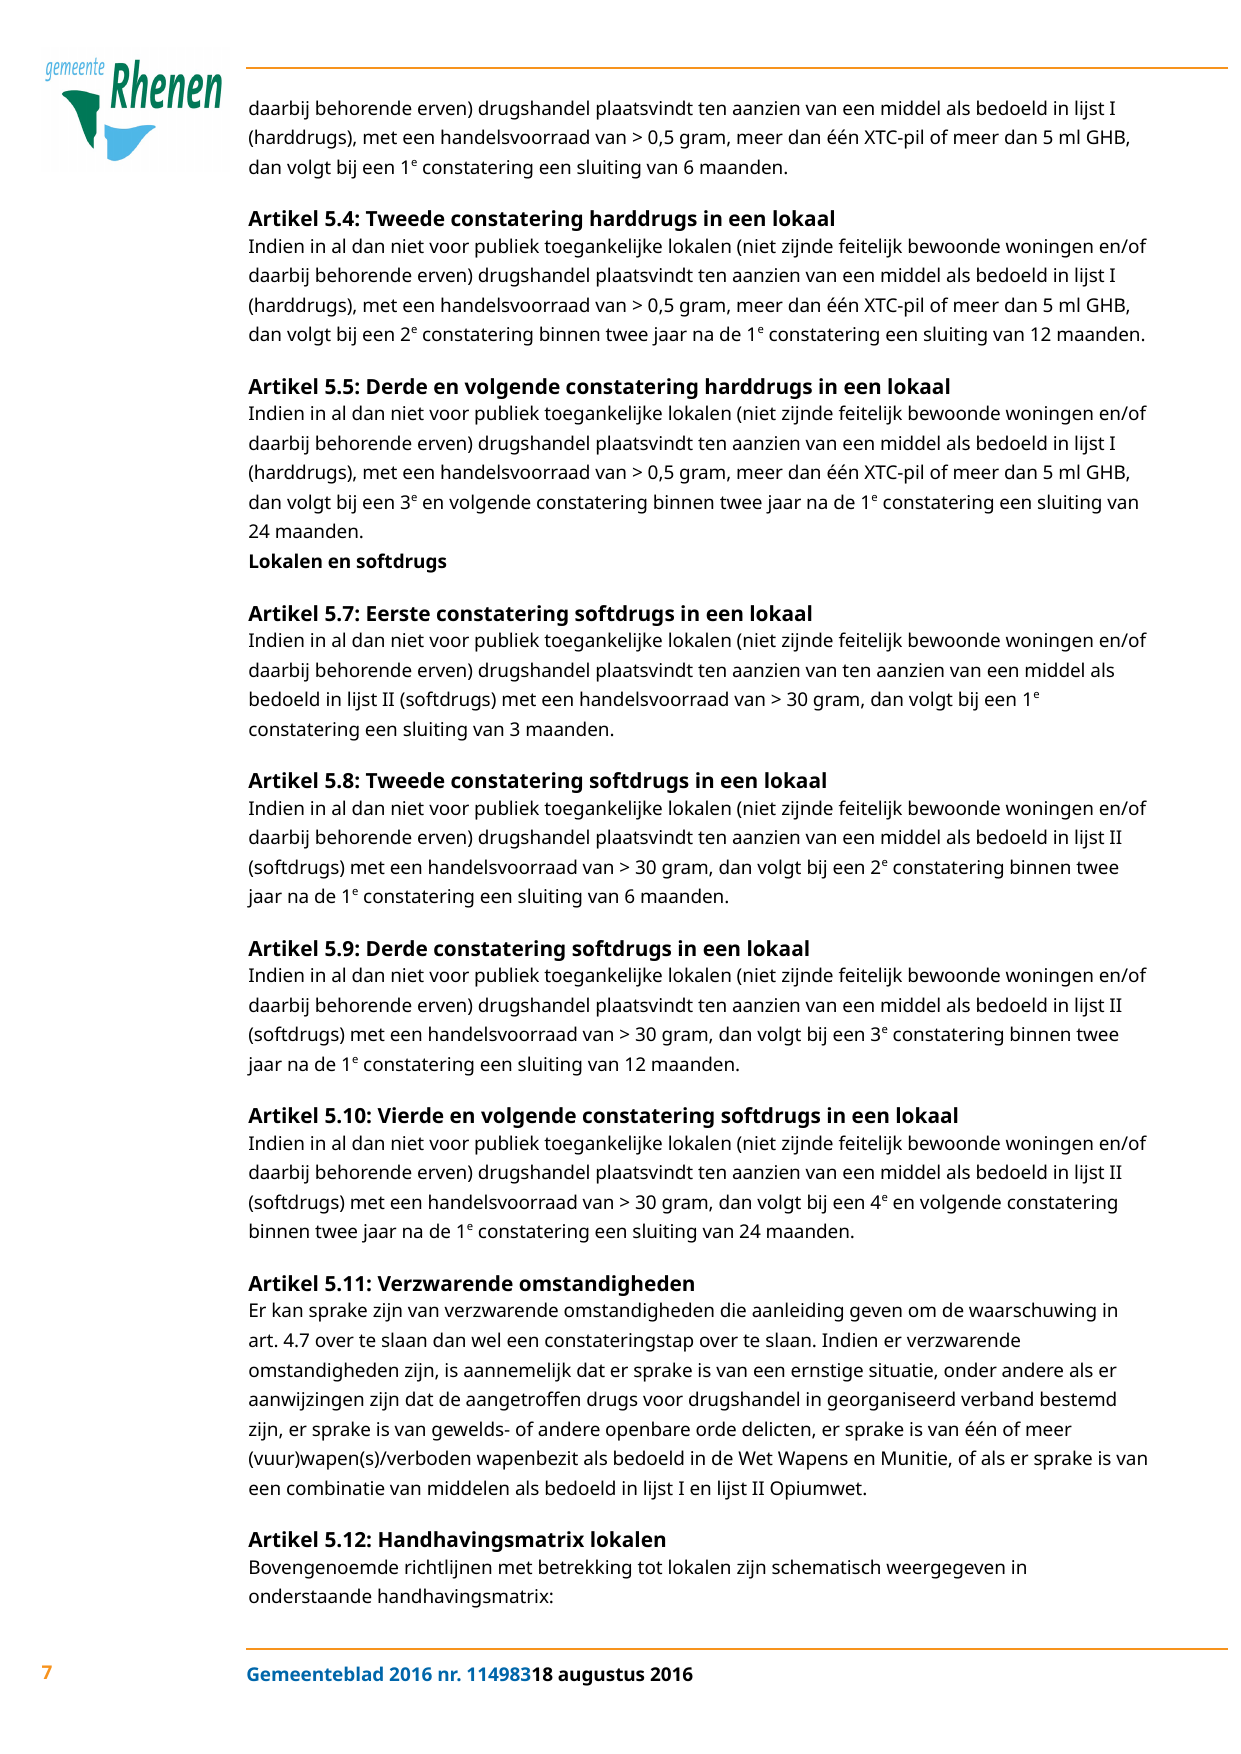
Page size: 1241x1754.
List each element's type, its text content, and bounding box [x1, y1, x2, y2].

text Artikel 5.10: Vierde en volgende constatering softdrugs in een lokaal [248, 1102, 1152, 1130]
text Artikel 5.4: Tweede constatering harddrugs in een lokaal [248, 204, 1152, 233]
picture [41, 47, 231, 172]
text Indien in al dan niet voor publiek toegankelijke lokalen (niet zijnde feitelijk bewoonde woningen en/of daarbij behorende erven) drugshandel plaatsvindt ten aanzien van een middel als bedoeld in lijst I (harddrugs), met een handelsvoorraad van > 0,5 gram, meer dan één XTC-pil of meer dan 5 ml GHB, dan volgt bij een 2e constatering binnen twee jaar na de 1e constatering een sluiting van 12 maanden. [248, 233, 1152, 347]
text Er kan sprake zijn van verzwarende omstandigheden die aanleiding geven om de waarschuwing in art. 4.7 over te slaan dan wel een constateringstap over te slaan. Indien er verzwarende omstandigheden zijn, is aannemelijk dat er sprake is van een ernstige situatie, onder andere als er aanwijzingen zijn dat de aangetroffen drugs voor drugshandel in georganiseerd verband bestemd zijn, er sprake is van gewelds- of andere openbare orde delicten, er sprake is van één of meer (vuur)wapen(s)/verboden wapenbezit als bedoeld in de Wet Wapens en Munitie, of als er sprake is van een combinatie van middelen als bedoeld in lijst I en lijst II Opiumwet. [248, 1298, 1152, 1501]
text Artikel 5.12: Handhavingsmatrix lokalen [248, 1526, 1152, 1554]
text Indien in al dan niet voor publiek toegankelijke lokalen (niet zijnde feitelijk bewoonde woningen en/of daarbij behorende erven) drugshandel plaatsvindt ten aanzien van een middel als bedoeld in lijst II (softdrugs) met een handelsvoorraad van > 30 gram, dan volgt bij een 4e en volgende constatering binnen twee jaar na de 1e constatering een sluiting van 24 maanden. [248, 1130, 1152, 1244]
text Artikel 5.9: Derde constatering softdrugs in een lokaal [248, 934, 1152, 962]
text Indien in al dan niet voor publiek toegankelijke lokalen (niet zijnde feitelijk bewoonde woningen en/of daarbij behorende erven) drugshandel plaatsvindt ten aanzien van ten aanzien van een middel als bedoeld in lijst II (softdrugs) met een handelsvoorraad van > 30 gram, dan volgt bij een 1e constatering een sluiting van 3 maanden. [248, 627, 1152, 742]
text Artikel 5.8: Tweede constatering softdrugs in een lokaal [248, 766, 1152, 795]
text Artikel 5.11: Verzwarende omstandigheden [248, 1269, 1152, 1298]
text Artikel 5.5: Derde en volgende constatering harddrugs in een lokaal [248, 372, 1152, 400]
text daarbij behorende erven) drugshandel plaatsvindt ten aanzien van een middel als bedoeld in lijst I (harddrugs), met een handelsvoorraad van > 0,5 gram, meer dan één XTC-pil of meer dan 5 ml GHB, dan volgt bij een 1e constatering een sluiting van 6 maanden. [248, 95, 1152, 180]
text Bovengenoemde richtlijnen met betrekking tot lokalen zijn schematisch weergegeven in onderstaande handhavingsmatrix: [248, 1554, 1152, 1609]
text Artikel 5.7: Eerste constatering softdrugs in een lokaal [248, 599, 1152, 627]
text Indien in al dan niet voor publiek toegankelijke lokalen (niet zijnde feitelijk bewoonde woningen en/of daarbij behorende erven) drugshandel plaatsvindt ten aanzien van een middel als bedoeld in lijst II (softdrugs) met een handelsvoorraad van > 30 gram, dan volgt bij een 3e constatering binnen twee jaar na de 1e constatering een sluiting van 12 maanden. [248, 962, 1152, 1077]
text Lokalen en softdrugs [248, 548, 1152, 574]
text Indien in al dan niet voor publiek toegankelijke lokalen (niet zijnde feitelijk bewoonde woningen en/of daarbij behorende erven) drugshandel plaatsvindt ten aanzien van een middel als bedoeld in lijst I (harddrugs), met een handelsvoorraad van > 0,5 gram, meer dan één XTC-pil of meer dan 5 ml GHB, dan volgt bij een 3e en volgende constatering binnen twee jaar na de 1e constatering een sluiting van 24 maanden. [248, 400, 1152, 544]
text Indien in al dan niet voor publiek toegankelijke lokalen (niet zijnde feitelijk bewoonde woningen en/of daarbij behorende erven) drugshandel plaatsvindt ten aanzien van een middel als bedoeld in lijst II (softdrugs) met een handelsvoorraad van > 30 gram, dan volgt bij een 2e constatering binnen twee jaar na de 1e constatering een sluiting van 6 maanden. [248, 795, 1152, 909]
